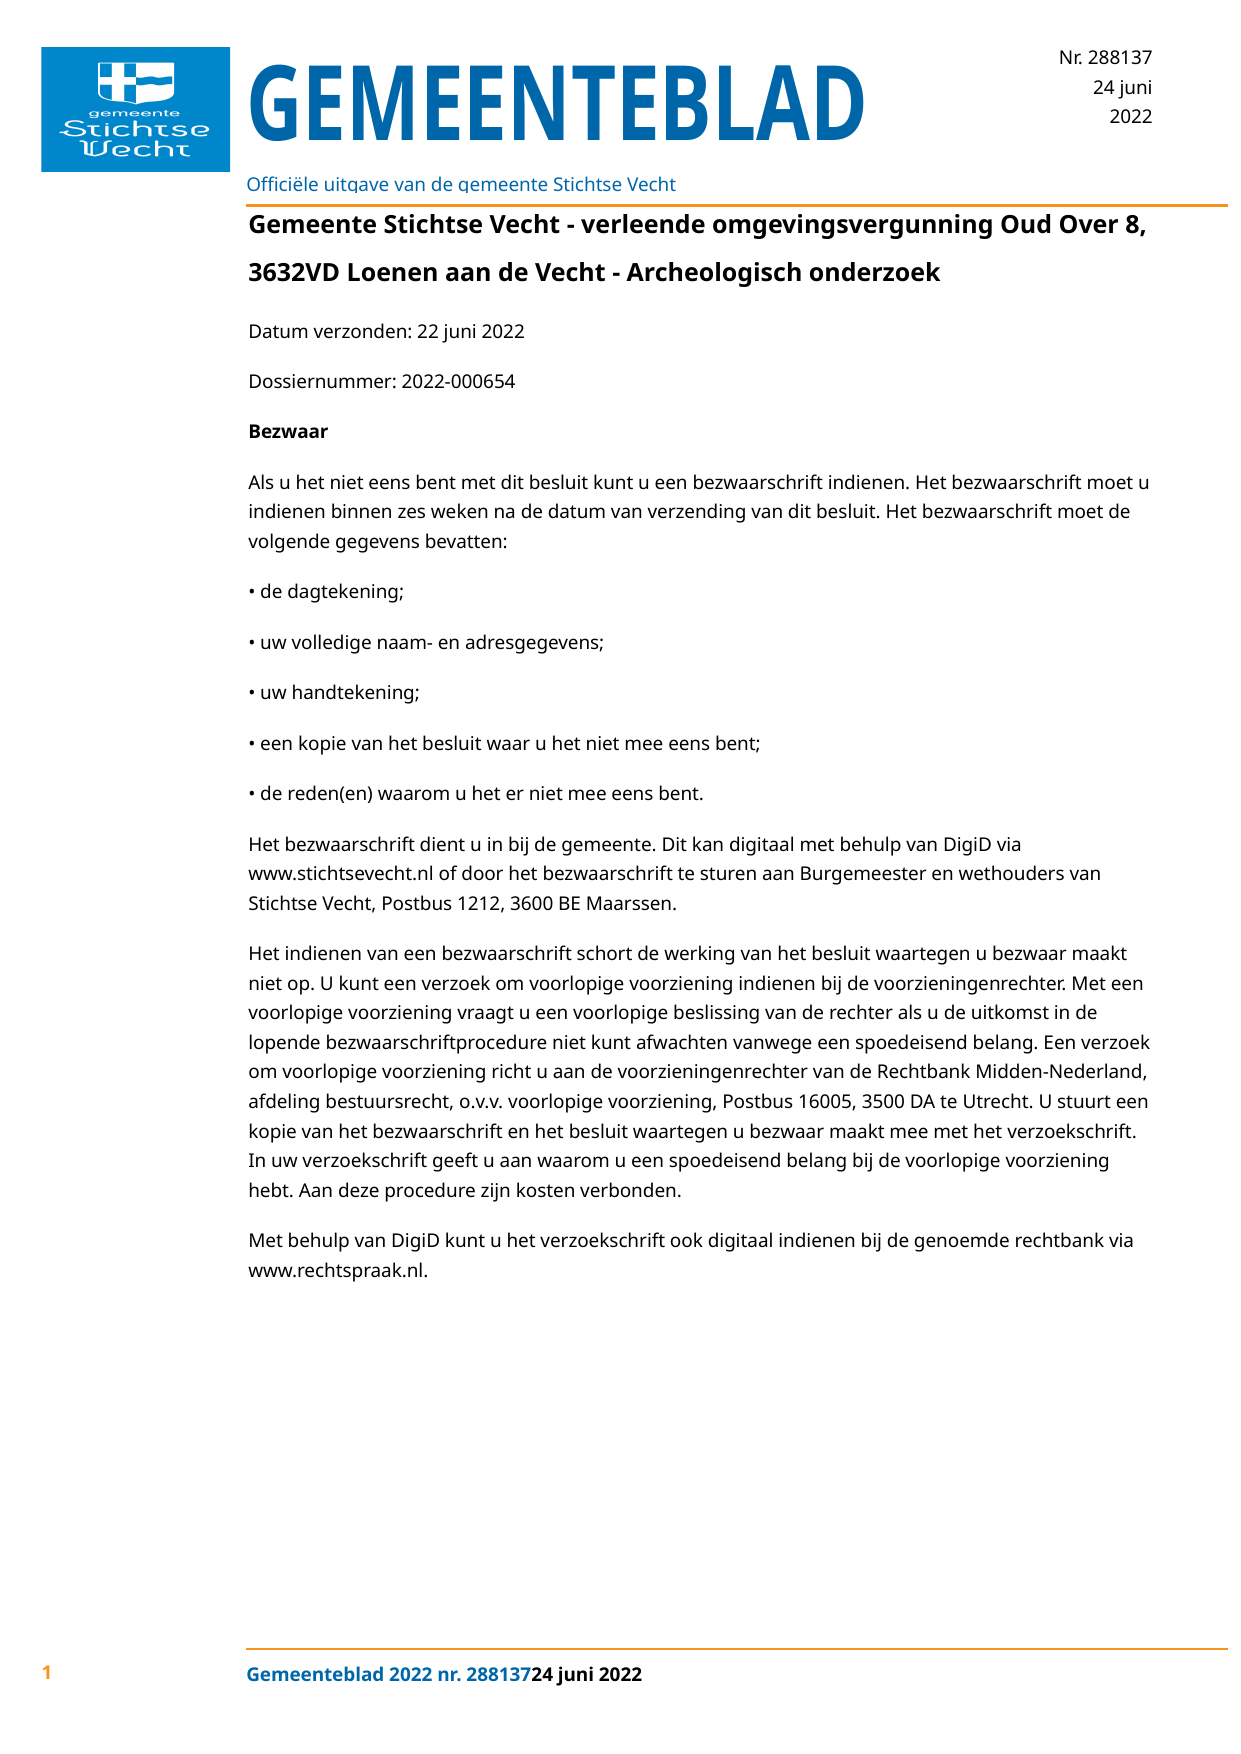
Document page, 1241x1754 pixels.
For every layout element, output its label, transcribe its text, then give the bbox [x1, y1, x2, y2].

text Het indienen van een bezwaarschrift schort de werking van het besluit waartegen u bezwaar maakt niet op. U kunt een verzoek om voorlopige voorziening indienen bij de voorzieningenrechter. Met een voorlopige voorziening vraagt u een voorlopige beslissing van de rechter als u de uitkomst in de lopende bezwaarschriftprocedure niet kunt afwachten vanwege een spoedeisend belang. Een verzoek om voorlopige voorziening richt u aan de voorzieningenrechter van de Rechtbank Midden-Nederland, afdeling bestuursrecht, o.v.v. voorlopige voorziening, Postbus 16005, 3500 DA te Utrecht. U stuurt een kopie van het bezwaarschrift en het besluit waartegen u bezwaar maakt mee met het verzoekschrift. In uw verzoekschrift geeft u aan waarom u een spoedeisend belang bij de voorlopige voorziening hebt. Aan deze procedure zijn kosten verbonden. [248, 940, 1152, 1203]
text • de dagtekening; [248, 579, 1152, 604]
picture [137, 63, 174, 103]
text Als u het niet eens bent met dit besluit kunt u een bezwaarschrift indienen. Het bezwaarschrift moet u indienen binnen zes weken na de datum van verzending van dit besluit. Het bezwaarschrift moet de volgende gegevens bevatten: [248, 469, 1152, 554]
text Met behulp van DigiD kunt u het verzoekschrift ook digitaal indienen bij de genoemde rechtbank via www.rechtspraak.nl. [248, 1227, 1152, 1283]
text Dossiernummer: 2022-000654 [248, 368, 1152, 394]
text Gemeente Stichtse Vecht - verleende omgevingsvergunning Oud Over 8, 3632VD Loenen aan de Vecht - Archeologisch onderzoek [248, 207, 1152, 288]
picture [99, 63, 135, 101]
text Bezwaar [248, 419, 1152, 444]
text • een kopie van het besluit waar u het niet mee eens bent; [248, 730, 1152, 756]
text • uw handtekening; [248, 679, 1152, 705]
text Het bezwaarschrift dient u in bij de gemeente. Dit kan digitaal met behulp van DigiD via www.stichtsevecht.nl of door het bezwaarschrift te sturen aan Burgemeester en wethouders van Stichtse Vecht, Postbus 1212, 3600 BE Maarssen. [248, 831, 1152, 916]
text • uw volledige naam- en adresgegevens; [248, 629, 1152, 655]
text Datum verzonden: 22 juni 2022 [248, 318, 1152, 344]
text • de reden(en) waarom u het er niet mee eens bent. [248, 780, 1152, 806]
